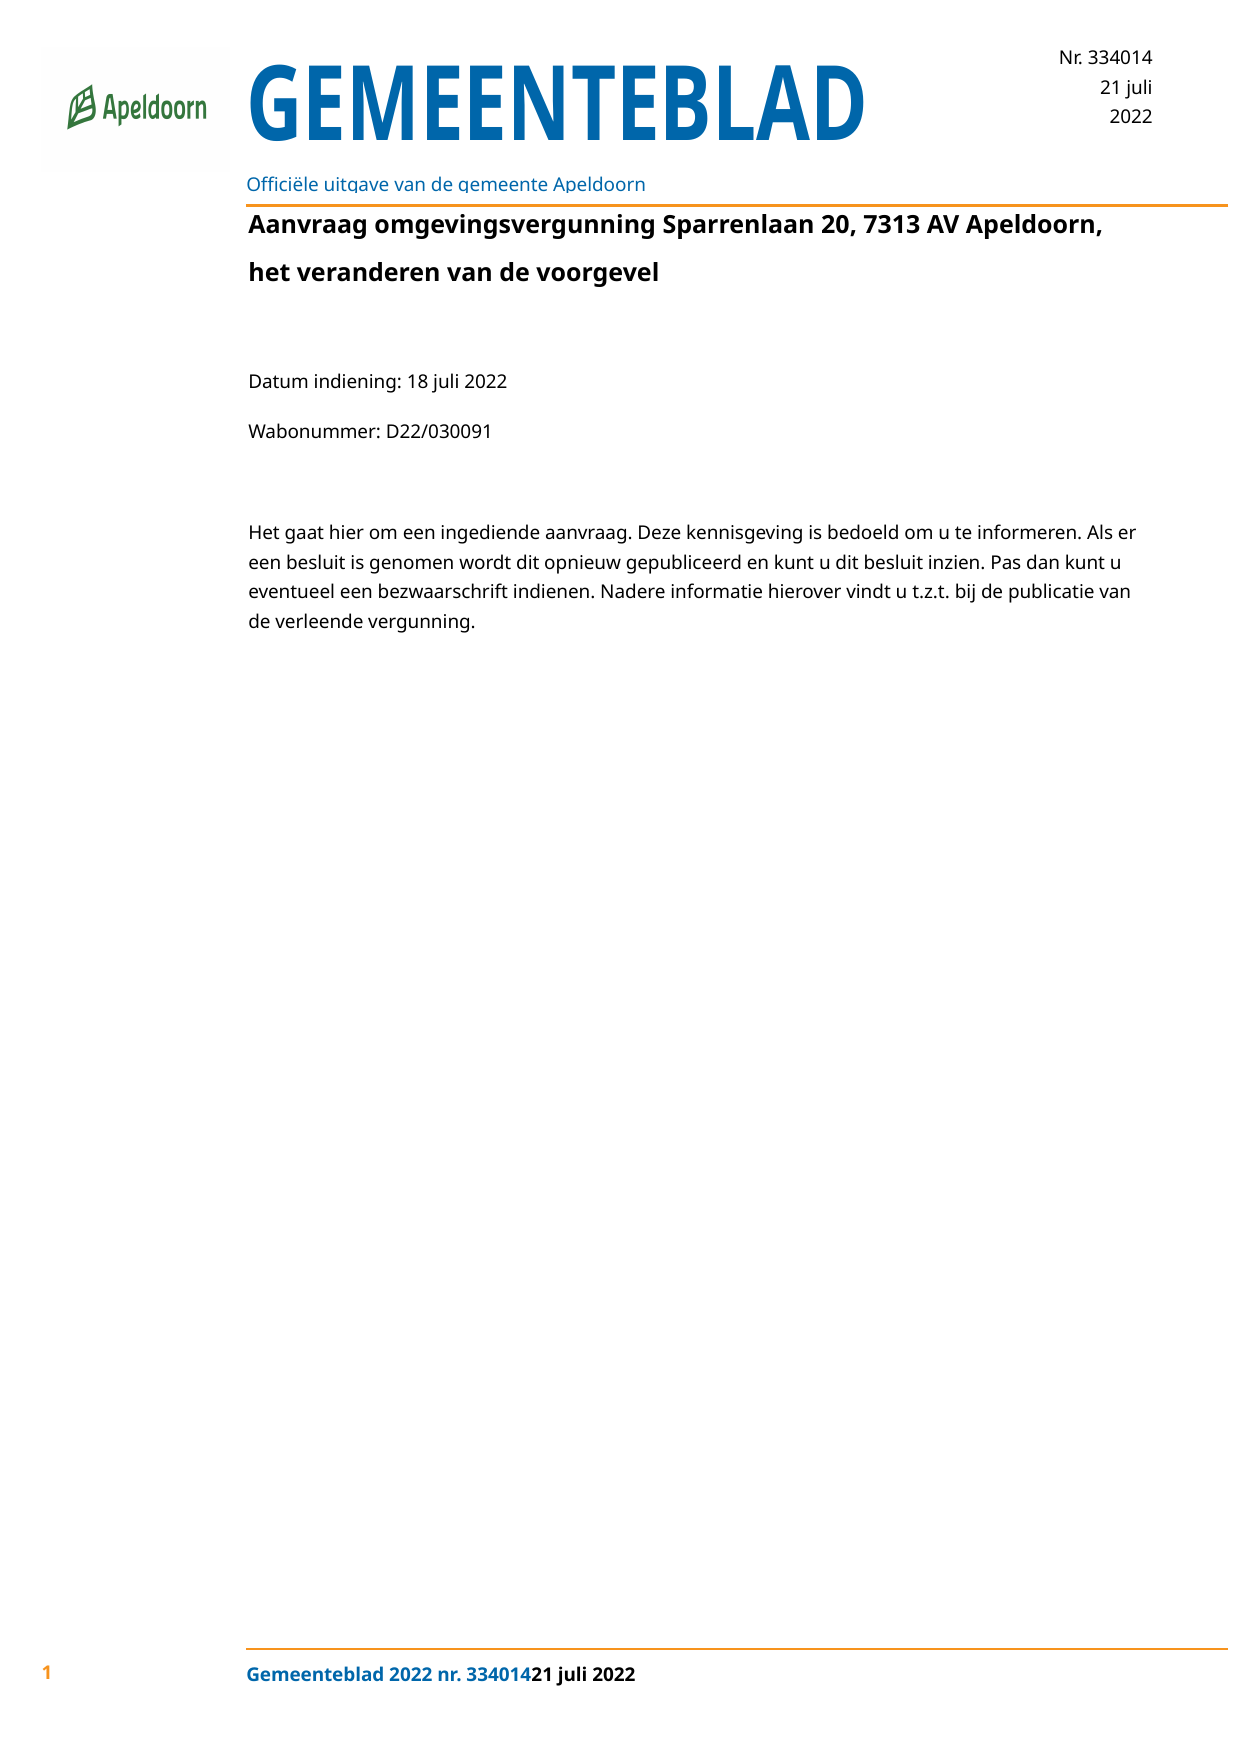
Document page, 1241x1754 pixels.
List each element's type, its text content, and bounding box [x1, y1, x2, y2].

picture [41, 47, 231, 172]
text Datum indiening: 18 juli 2022 [248, 368, 1152, 394]
text Wabonummer: D22/030091 [248, 419, 1152, 444]
text Aanvraag omgevingsvergunning Sparrenlaan 20, 7313 AV Apeldoorn, het veranderen van de voorgevel [248, 207, 1152, 288]
text Het gaat hier om een ingediende aanvraag. Deze kennisgeving is bedoeld om u te informeren. Als er een besluit is genomen wordt dit opnieuw gepubliceerd en kunt u dit besluit inzien. Pas dan kunt u eventueel een bezwaarschrift indienen. Nadere informatie hierover vindt u t.z.t. bij de publicatie van de verleende vergunning. [248, 519, 1152, 634]
